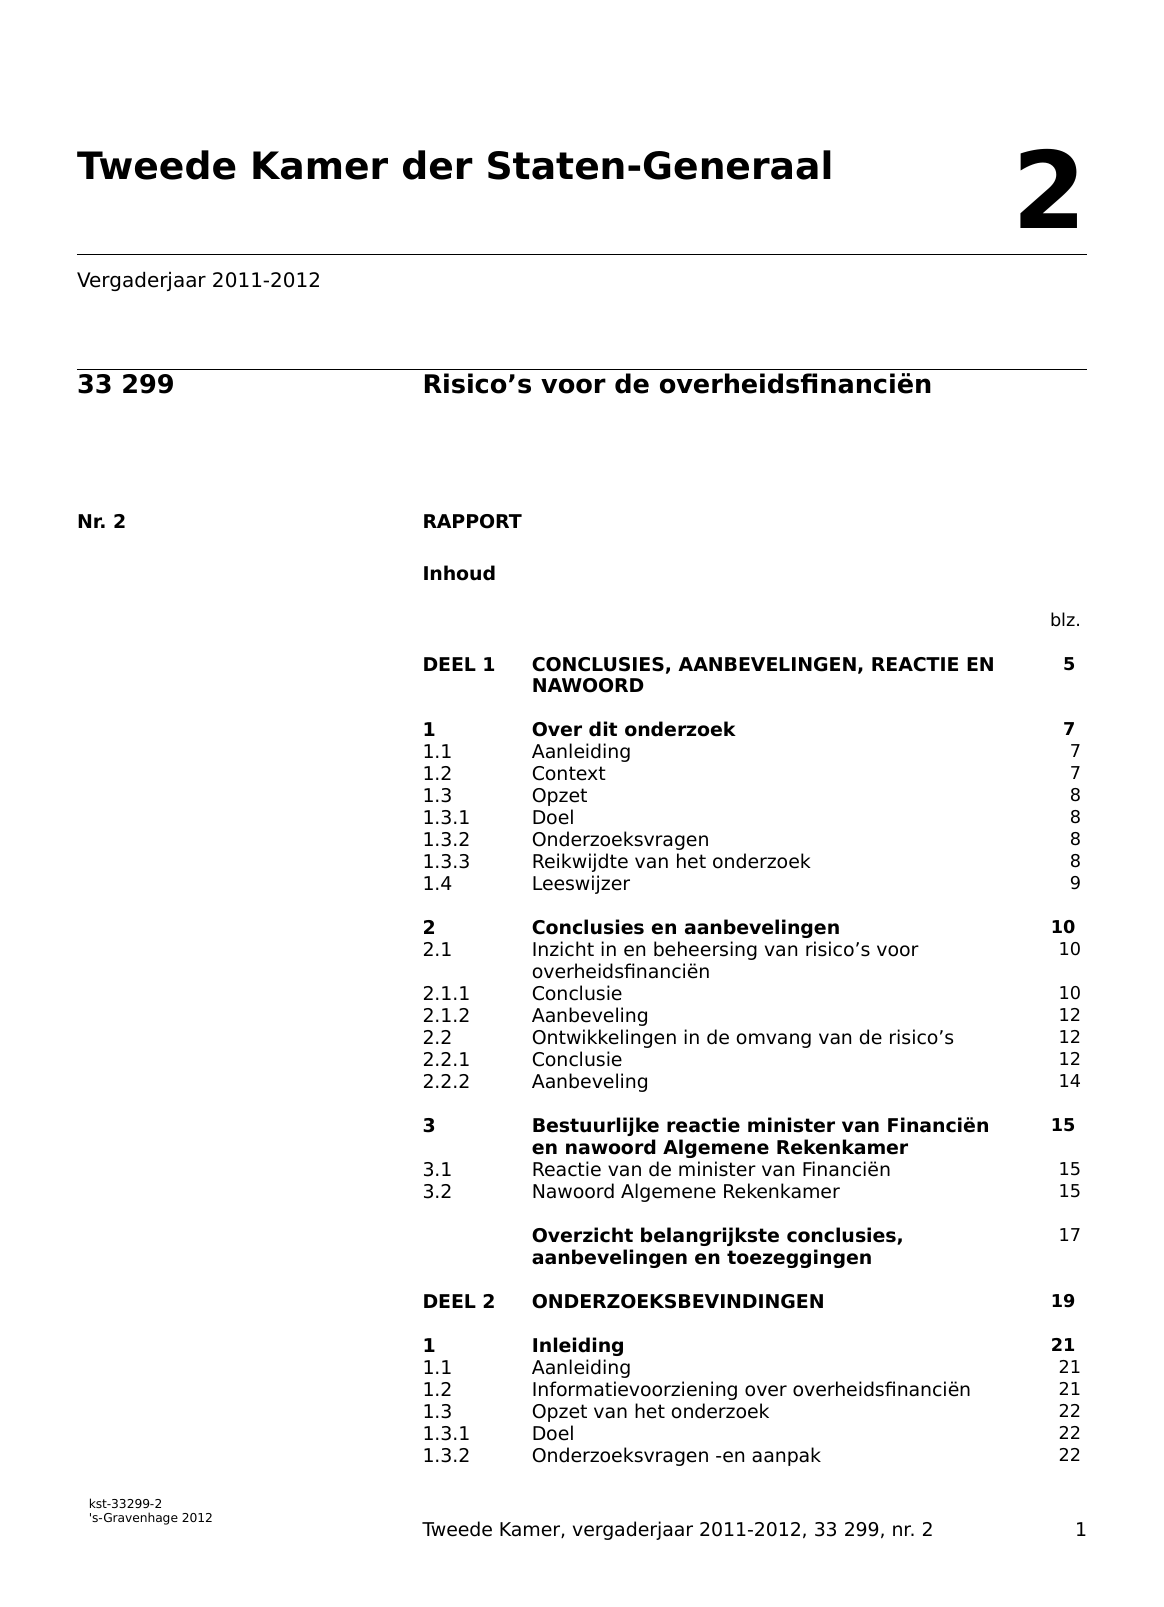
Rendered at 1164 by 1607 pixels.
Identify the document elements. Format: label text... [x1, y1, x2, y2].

table_cell 19 [1028, 1291, 1087, 1313]
table_cell 1.1 [422, 1357, 526, 1379]
table_cell Conclusies en aanbevelingen [526, 917, 1028, 939]
table_cell [1028, 1269, 1087, 1291]
table_cell 1.3.3 [422, 851, 526, 873]
table_cell 17 [1028, 1225, 1087, 1269]
table_cell 12 [1028, 1005, 1087, 1027]
table_cell Opzet van het onderzoek [526, 1401, 1028, 1423]
table_cell 10 [1028, 983, 1087, 1005]
text 's-Gravenhage 2012 [88, 1511, 323, 1525]
table_header Tweede Kamer der Staten-Generaal [77, 130, 886, 254]
table_cell 2.1.1 [422, 983, 526, 1005]
table_cell [422, 631, 1028, 653]
table_header [422, 610, 1028, 631]
table_cell 5 [1028, 654, 1087, 697]
table_cell [1028, 1093, 1087, 1115]
table_cell 1.3 [422, 785, 526, 807]
table_cell [526, 1313, 1028, 1335]
table_cell [422, 698, 526, 719]
table_cell [422, 1225, 526, 1269]
table_cell [526, 895, 1028, 917]
table_cell Onderzoeksvragen [526, 829, 1028, 851]
table_cell [422, 1269, 1028, 1291]
table_cell [526, 1093, 1028, 1115]
table_cell DEEL 2 [422, 1291, 526, 1313]
table_cell Context [526, 763, 1028, 785]
table_cell Conclusie [526, 1049, 1028, 1071]
table_cell 2.1.2 [422, 1005, 526, 1027]
table_cell 7 [1028, 719, 1087, 741]
table_cell 1.3.1 [422, 1423, 526, 1445]
table_cell 1 [422, 1335, 526, 1357]
table_cell 7 [1028, 741, 1087, 763]
table_cell Bestuurlijke reactie minister van Financiën en nawoord Algemene Rekenkamer [526, 1115, 1028, 1159]
table_cell Inleiding [526, 1335, 1028, 1357]
table_cell DEEL 1 [422, 654, 526, 697]
table_cell [1028, 1313, 1087, 1335]
text kst-33299-2 [88, 1497, 323, 1511]
table_cell 3.1 [422, 1159, 526, 1181]
table_cell [1028, 631, 1087, 653]
table_cell Conclusie [526, 983, 1028, 1005]
table_cell 10 [1028, 917, 1087, 939]
table_cell 2.1 [422, 939, 526, 983]
table_cell Nawoord Algemene Rekenkamer [526, 1181, 1028, 1203]
table_cell [422, 895, 526, 917]
table_cell 22 [1028, 1423, 1087, 1445]
table_cell Doel [526, 807, 1028, 829]
table_cell Reactie van de minister van Financiën [526, 1159, 1028, 1181]
table_cell Opzet [526, 785, 1028, 807]
subtitle Nr. 2 RAPPORT [77, 511, 1087, 532]
table_cell [422, 1093, 526, 1115]
table_cell [1028, 1203, 1087, 1225]
table_cell 1.4 [422, 873, 526, 895]
table_cell 8 [1028, 785, 1087, 807]
table_cell Aanleiding [526, 1357, 1028, 1379]
table_cell [526, 698, 1028, 719]
table_cell 21 [1028, 1357, 1087, 1379]
table_cell 21 [1028, 1335, 1087, 1357]
subtitle 33 299 Risico’s voor de overheidsfinanciën [77, 370, 1087, 399]
table_cell Aanbeveling [526, 1071, 1028, 1093]
table_cell 8 [1028, 851, 1087, 873]
table_cell Overzicht belangrijkste conclusies, aanbevelingen en toezeggingen [526, 1225, 1028, 1269]
table_cell Vergaderjaar 2011-2012 [77, 255, 1087, 369]
table_cell Aanbeveling [526, 1005, 1028, 1027]
table_cell 9 [1028, 873, 1087, 895]
table_cell Reikwijdte van het onderzoek [526, 851, 1028, 873]
table_header 2 [886, 130, 1087, 254]
table_cell Leeswijzer [526, 873, 1028, 895]
table_cell 3.2 [422, 1181, 526, 1203]
table_cell 1.1 [422, 741, 526, 763]
table_cell [1028, 698, 1087, 719]
table_cell Informatievoorziening over overheidsfinanciën [526, 1379, 1028, 1401]
table_cell 1 [422, 719, 526, 741]
subtitle Inhoud [422, 562, 1087, 584]
table_cell 21 [1028, 1379, 1087, 1401]
table_cell 1.3.2 [422, 1445, 526, 1467]
table_cell 22 [1028, 1401, 1087, 1423]
table_cell 15 [1028, 1181, 1087, 1203]
table_cell Ontwikkelingen in de omvang van de risico’s [526, 1027, 1028, 1049]
table_cell 14 [1028, 1071, 1087, 1093]
table_cell Inzicht in en beheersing van risico’s voor overheidsfinanciën [526, 939, 1028, 983]
table_cell [422, 1203, 526, 1225]
table_cell ONDERZOEKSBEVINDINGEN [526, 1291, 1028, 1313]
table_cell 12 [1028, 1027, 1087, 1049]
table_cell 2.2.1 [422, 1049, 526, 1071]
table_cell 8 [1028, 829, 1087, 851]
table_cell 1.3.2 [422, 829, 526, 851]
table_cell 1.3.1 [422, 807, 526, 829]
table_cell 3 [422, 1115, 526, 1159]
table_cell CONCLUSIES, AANBEVELINGEN, REACTIE EN NAWOORD [526, 654, 1028, 697]
table_header blz. [1028, 610, 1087, 631]
table_cell Doel [526, 1423, 1028, 1445]
table_cell 2.2.2 [422, 1071, 526, 1093]
table_cell [526, 1203, 1028, 1225]
table_cell 1.2 [422, 1379, 526, 1401]
table_cell Aanleiding [526, 741, 1028, 763]
table_cell 1.2 [422, 763, 526, 785]
table_cell 10 [1028, 939, 1087, 983]
table_cell 1.3 [422, 1401, 526, 1423]
table_cell Onderzoeksvragen -en aanpak [526, 1445, 1028, 1467]
table_cell 22 [1028, 1445, 1087, 1467]
table_cell [1028, 895, 1087, 917]
table_cell 12 [1028, 1049, 1087, 1071]
table_cell 15 [1028, 1159, 1087, 1181]
table_cell [422, 1313, 526, 1335]
table_cell 2 [422, 917, 526, 939]
table_cell Over dit onderzoek [526, 719, 1028, 741]
table_cell 15 [1028, 1115, 1087, 1159]
table_cell 8 [1028, 807, 1087, 829]
table_cell 2.2 [422, 1027, 526, 1049]
table_cell 7 [1028, 763, 1087, 785]
